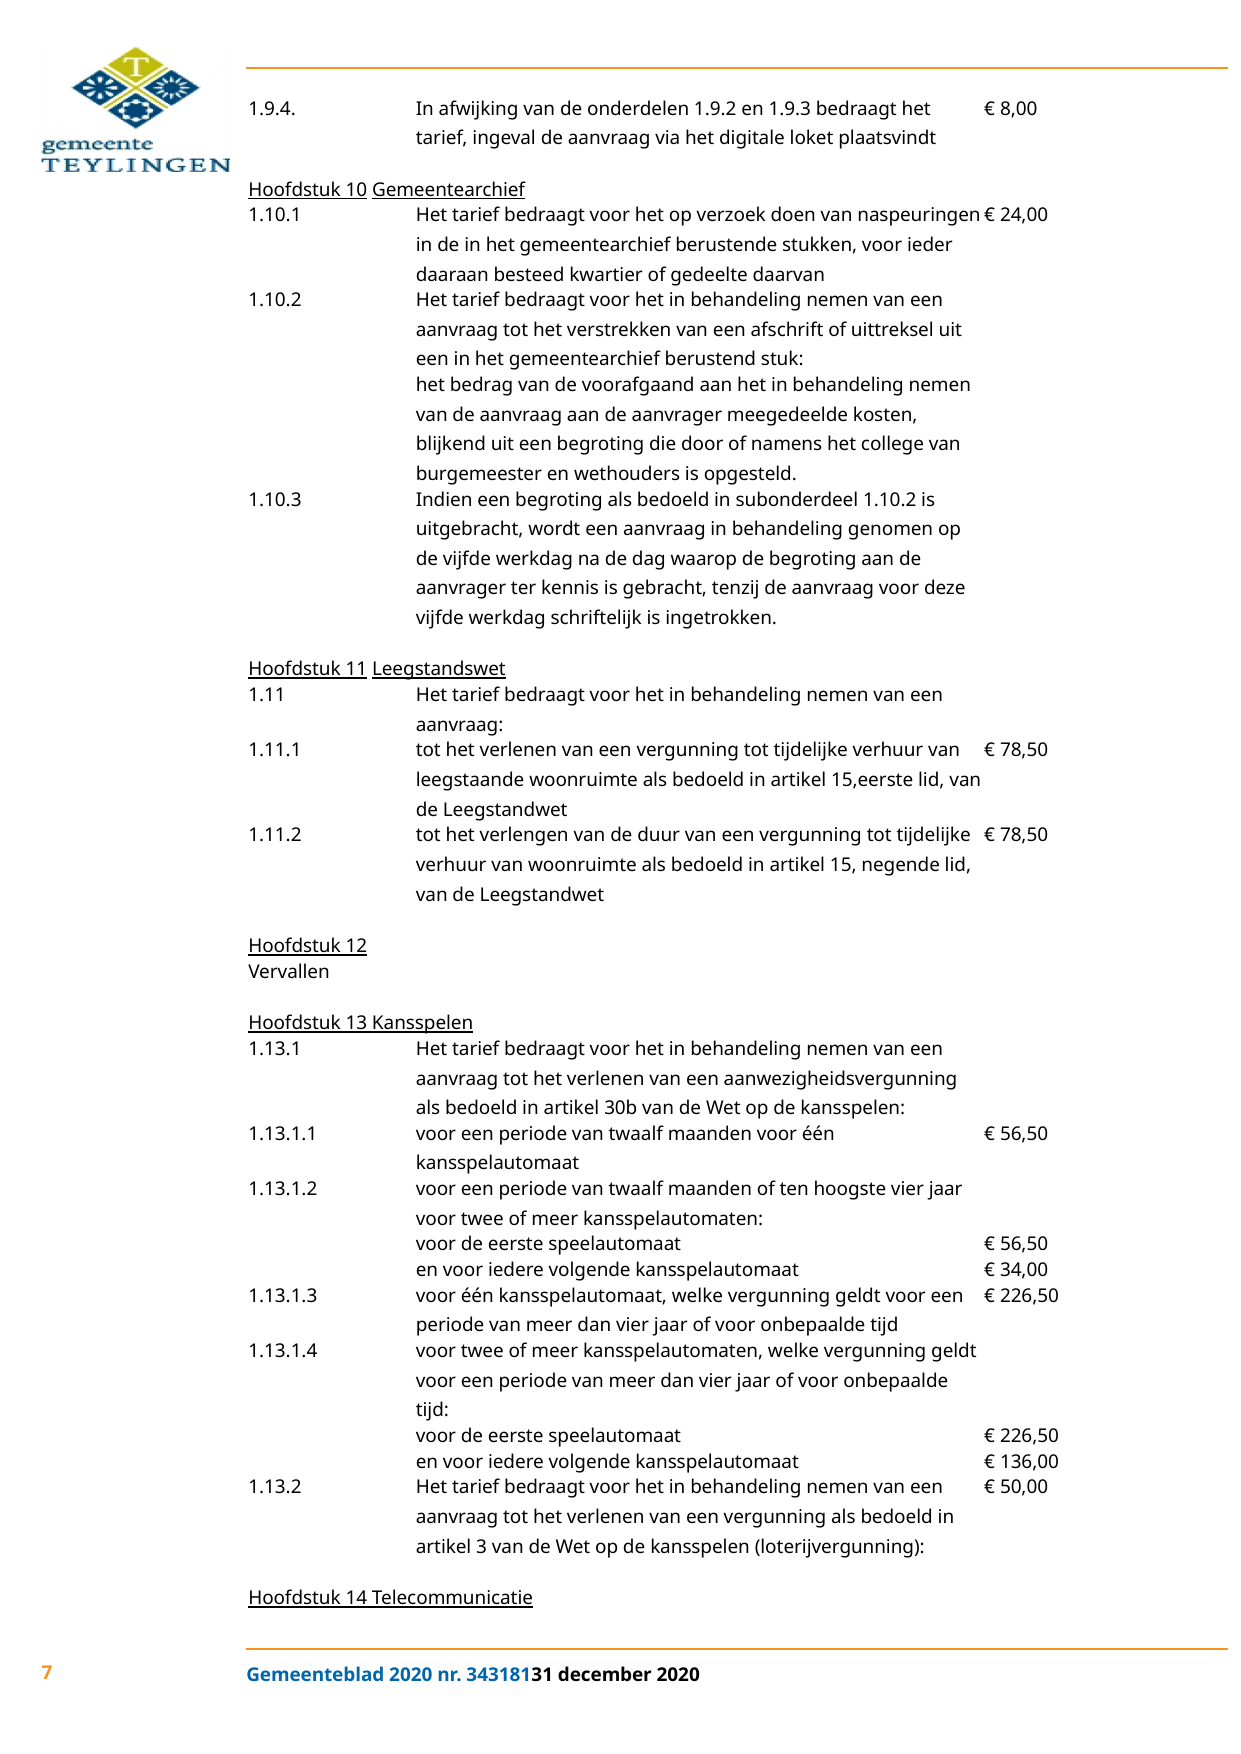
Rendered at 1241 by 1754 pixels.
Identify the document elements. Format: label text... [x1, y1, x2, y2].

table_cell [984, 1338, 1152, 1422]
table_cell voor één kansspelautomaat, welke vergunning geldt voor een periode van meer dan vier jaar of voor onbepaalde tijd [416, 1282, 984, 1337]
table_cell 1.9.4. [248, 95, 416, 150]
table_cell 1.13.2 [248, 1474, 416, 1559]
table_cell [248, 1256, 416, 1282]
table_cell Het tarief bedraagt voor het op verzoek doen van naspeuringen in de in het gemeentearchief berustende stukken, voor ieder daaraan besteed kwartier of gedeelte daarvan [416, 202, 984, 286]
table_cell Het tarief bedraagt voor het in behandeling nemen van een aanvraag tot het verlenen van een vergunning als bedoeld in artikel 3 van de Wet op de kansspelen (loterijvergunning): [416, 1474, 984, 1559]
table_cell € 78,50 [984, 737, 1152, 822]
table_cell [984, 932, 1152, 958]
table_cell [416, 906, 984, 932]
table_cell [984, 984, 1152, 1009]
table_cell Hoofdstuk 10 Gemeentearchief [248, 176, 1152, 202]
table_cell en voor iedere volgende kansspelautomaat [416, 1448, 984, 1474]
table_cell [984, 486, 1152, 630]
table_cell Indien een begroting als bedoeld in subonderdeel 1.10.2 is uitgebracht, wordt een aanvraag in behandeling genomen op de vijfde werkdag na de dag waarop de begroting aan de aanvrager ter kennis is gebracht, tenzij de aanvraag voor deze vijfde werkdag schriftelijk is ingetrokken. [416, 486, 984, 630]
table_cell € 78,50 [984, 822, 1152, 906]
table_cell [248, 150, 416, 176]
table_cell 1.13.1.4 [248, 1338, 416, 1422]
table_cell [984, 371, 1152, 486]
table_cell [984, 286, 1152, 371]
table_cell [984, 958, 1152, 984]
table_cell [984, 906, 1152, 932]
table_cell € 8,00 [984, 95, 1152, 150]
table_cell [248, 906, 416, 932]
table_cell [984, 681, 1152, 737]
table_cell € 34,00 [984, 1256, 1152, 1282]
table_cell [984, 1009, 1152, 1035]
table_cell [416, 984, 984, 1009]
table_cell het bedrag van de voorafgaand aan het in behandeling nemen van de aanvraag aan de aanvrager meegedeelde kosten, blijkend uit een begroting die door of namens het college van burgemeester en wethouders is opgesteld. [416, 371, 984, 486]
table_cell voor twee of meer kansspelautomaten, welke vergunning geldt voor een periode van meer dan vier jaar of voor onbepaalde tijd: [416, 1338, 984, 1422]
table_cell voor een periode van twaalf maanden of ten hoogste vier jaar voor twee of meer kansspelautomaten: [416, 1175, 984, 1231]
table_cell Hoofdstuk 14 Telecommunicatie [248, 1584, 984, 1610]
table_cell 1.13.1.3 [248, 1282, 416, 1337]
table_cell 1.13.1.2 [248, 1175, 416, 1231]
table_cell Hoofdstuk 11 Leegstandswet [248, 656, 984, 681]
table_cell [248, 630, 416, 656]
table_cell 1.11 [248, 681, 416, 737]
table_cell [416, 150, 984, 176]
table_cell en voor iedere volgende kansspelautomaat [416, 1256, 984, 1282]
table_cell 1.13.1.1 [248, 1120, 416, 1175]
table_cell Hoofdstuk 13 Kansspelen [248, 1009, 984, 1035]
table_cell [984, 1175, 1152, 1231]
table_cell € 56,50 [984, 1120, 1152, 1175]
table_cell [248, 1559, 416, 1584]
table_cell € 226,50 [984, 1282, 1152, 1337]
table_cell voor de eerste speelautomaat [416, 1422, 984, 1448]
table_cell 1.11.2 [248, 822, 416, 906]
table_cell [416, 630, 984, 656]
table_cell € 24,00 [984, 202, 1152, 286]
table_cell [984, 150, 1152, 176]
picture [41, 47, 231, 172]
table_cell Het tarief bedraagt voor het in behandeling nemen van een aanvraag tot het verstrekken van een afschrift of uittreksel uit een in het gemeentearchief berustend stuk: [416, 286, 984, 371]
table_cell [416, 1559, 984, 1584]
table_cell [984, 630, 1152, 656]
table_cell [984, 1559, 1152, 1584]
table_cell € 136,00 [984, 1448, 1152, 1474]
table_cell 1.10.1 [248, 202, 416, 286]
table_cell Het tarief bedraagt voor het in behandeling nemen van een aanvraag: [416, 681, 984, 737]
table_cell [248, 371, 416, 486]
table_cell Hoofdstuk 12 [248, 932, 984, 958]
table_cell tot het verlengen van de duur van een vergunning tot tijdelijke verhuur van woonruimte als bedoeld in artikel 15, negende lid, van de Leegstandwet [416, 822, 984, 906]
table_cell [984, 1584, 1152, 1610]
table_cell Het tarief bedraagt voor het in behandeling nemen van een aanvraag tot het verlenen van een aanwezigheidsvergunning als bedoeld in artikel 30b van de Wet op de kansspelen: [416, 1035, 984, 1120]
table_cell 1.11.1 [248, 737, 416, 822]
table_cell [248, 1231, 416, 1256]
table_cell € 50,00 [984, 1474, 1152, 1559]
table_cell In afwijking van de onderdelen 1.9.2 en 1.9.3 bedraagt het tarief, ingeval de aanvraag via het digitale loket plaatsvindt [416, 95, 984, 150]
table_cell [416, 958, 984, 984]
table_cell tot het verlenen van een vergunning tot tijdelijke verhuur van leegstaande woonruimte als bedoeld in artikel 15,eerste lid, van de Leegstandwet [416, 737, 984, 822]
table_cell € 56,50 [984, 1231, 1152, 1256]
table_cell [984, 656, 1152, 681]
table_cell 1.13.1 [248, 1035, 416, 1120]
table_cell [248, 984, 416, 1009]
table_cell [248, 1448, 416, 1474]
table_cell voor een periode van twaalf maanden voor één kansspelautomaat [416, 1120, 984, 1175]
table_cell Vervallen [248, 958, 416, 984]
table_cell 1.10.3 [248, 486, 416, 630]
table_cell € 226,50 [984, 1422, 1152, 1448]
table_cell [248, 1422, 416, 1448]
table_cell voor de eerste speelautomaat [416, 1231, 984, 1256]
table_cell [984, 1035, 1152, 1120]
table_cell 1.10.2 [248, 286, 416, 371]
